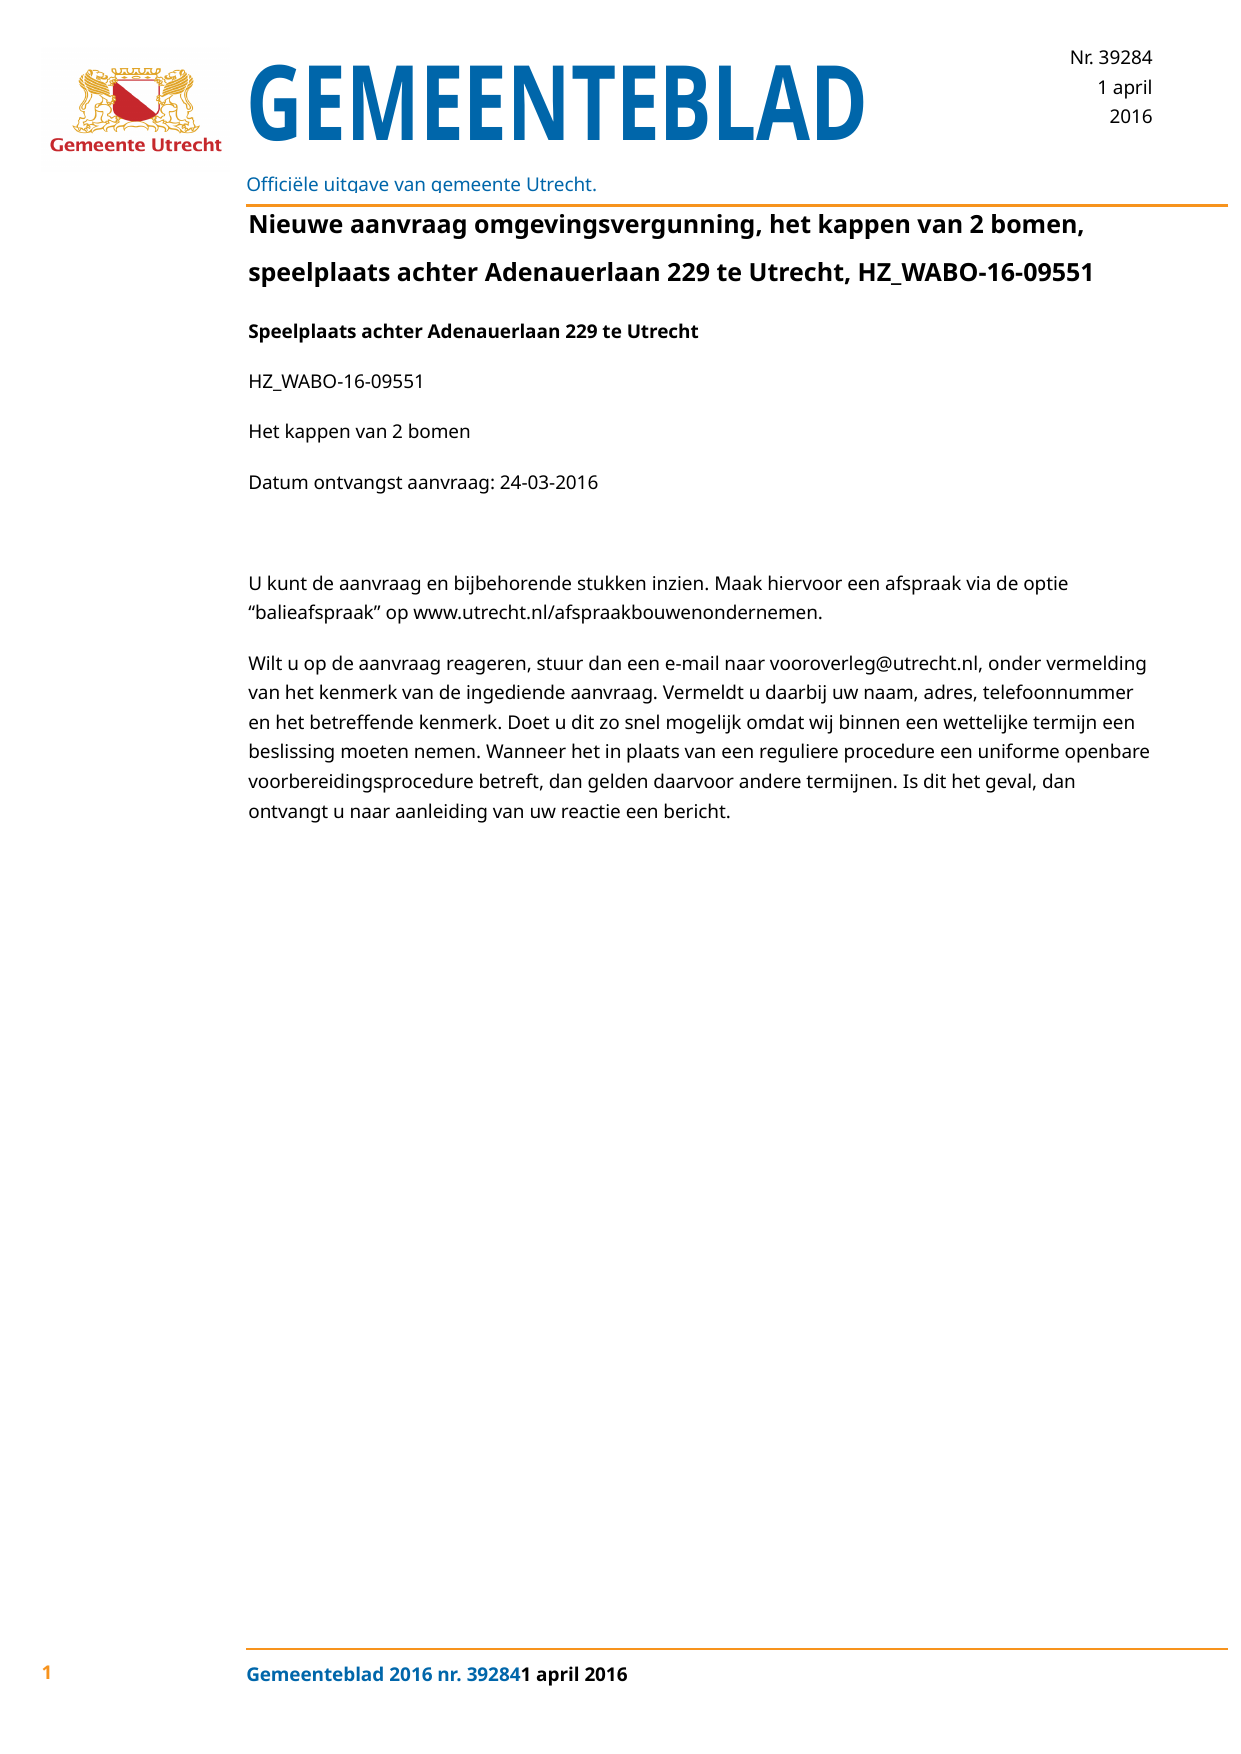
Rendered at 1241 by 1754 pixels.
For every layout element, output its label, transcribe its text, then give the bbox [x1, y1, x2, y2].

text Speelplaats achter Adenauerlaan 229 te Utrecht [248, 318, 1152, 344]
text Datum ontvangst aanvraag: 24-03-2016 [248, 469, 1152, 495]
picture [41, 47, 231, 172]
text U kunt de aanvraag en bijbehorende stukken inzien. Maak hiervoor een afspraak via de optie “balieafspraak” op www.utrecht.nl/afspraakbouwenondernemen. [248, 570, 1152, 625]
text HZ_WABO-16-09551 [248, 368, 1152, 394]
text Het kappen van 2 bomen [248, 419, 1152, 444]
text Wilt u op de aanvraag reageren, stuur dan een e-mail naar vooroverleg@utrecht.nl, onder vermelding van het kenmerk van de ingediende aanvraag. Vermeldt u daarbij uw naam, adres, telefoonnummer en het betreffende kenmerk. Doet u dit zo snel mogelijk omdat wij binnen een wettelijke termijn een beslissing moeten nemen. Wanneer het in plaats van een reguliere procedure een uniforme openbare voorbereidingsprocedure betreft, dan gelden daarvoor andere termijnen. Is dit het geval, dan ontvangt u naar aanleiding van uw reactie een bericht. [248, 650, 1152, 824]
text Nieuwe aanvraag omgevingsvergunning, het kappen van 2 bomen, speelplaats achter Adenauerlaan 229 te Utrecht, HZ_WABO-16-09551 [248, 207, 1152, 288]
